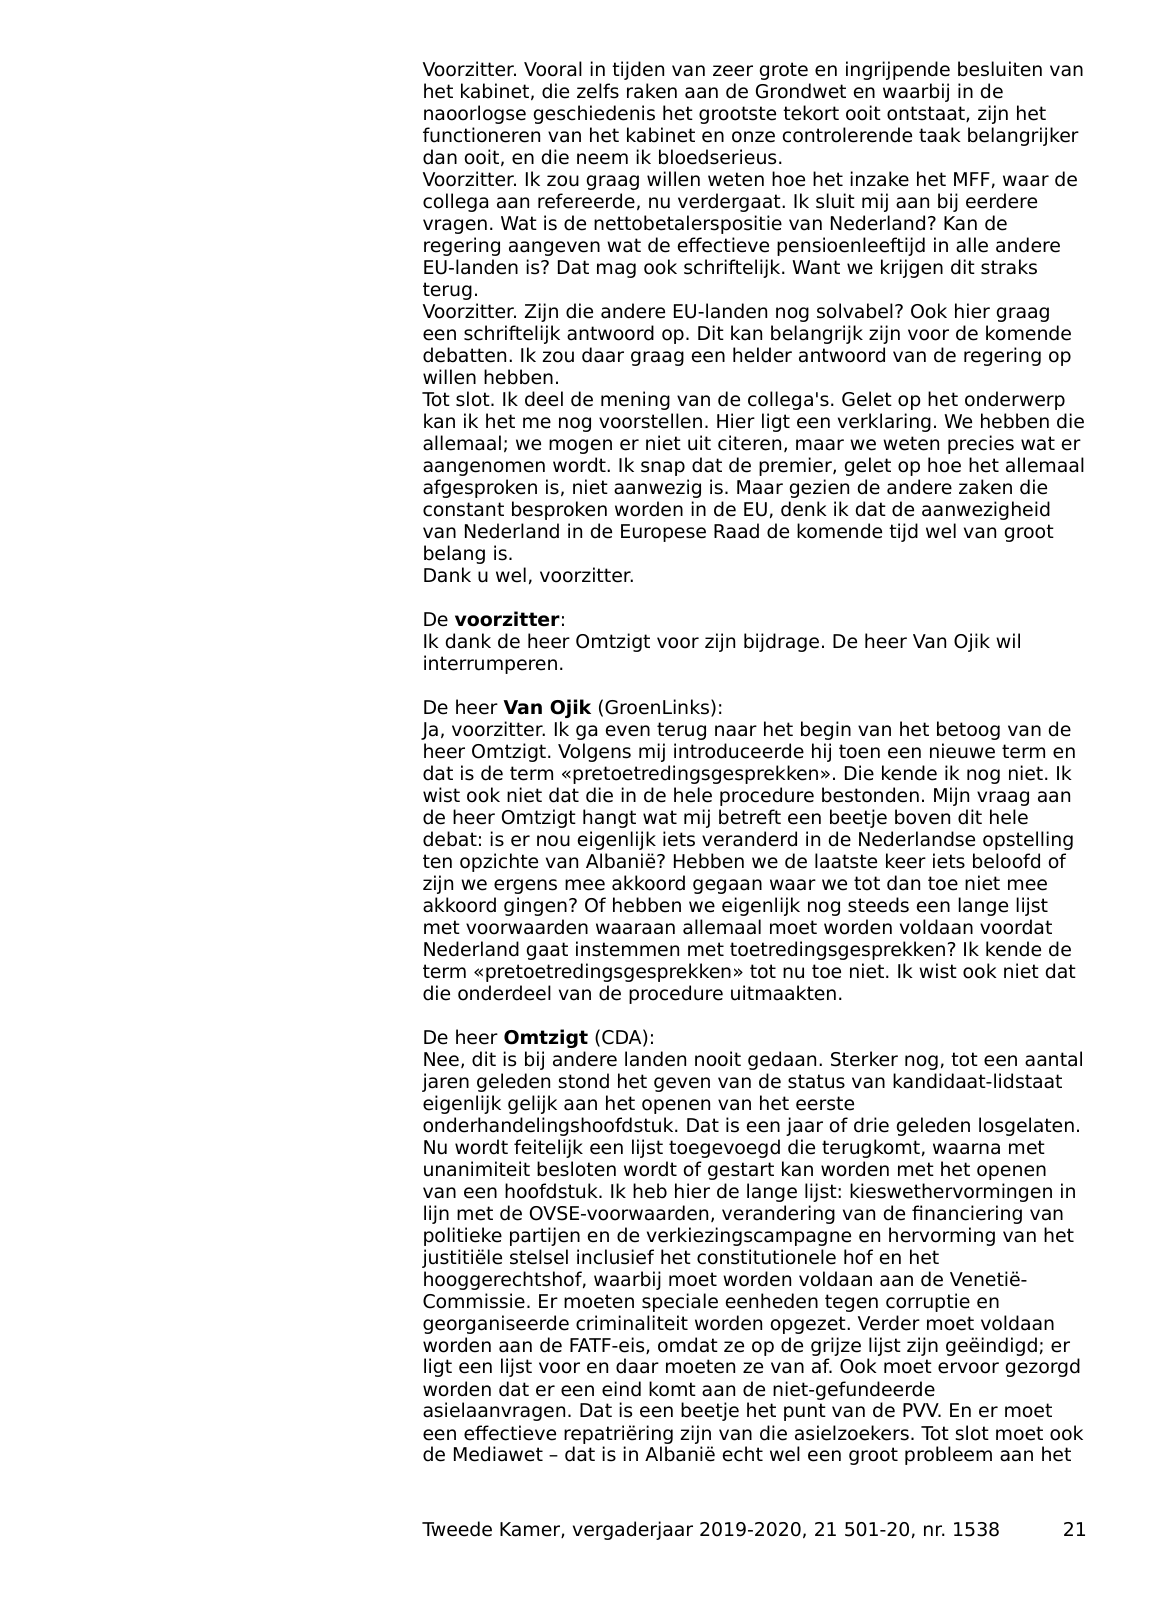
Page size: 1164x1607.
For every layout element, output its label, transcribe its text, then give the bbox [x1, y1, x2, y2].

text Voorzitter. Ik zou graag willen weten hoe het inzake het MFF, waar de collega aan refereerde, nu verdergaat. Ik sluit mij aan bij eerdere vragen. Wat is de nettobetalerspositie van Nederland? Kan de regering aangeven wat de effectieve pensioenleeftijd in alle andere EU-landen is? Dat mag ook schriftelijk. Want we krijgen dit straks terug. [422, 169, 1087, 301]
text De voorzitter: [422, 609, 1087, 631]
text De heer Van Ojik (GroenLinks): [422, 697, 1087, 719]
text Ik dank de heer Omtzigt voor zijn bijdrage. De heer Van Ojik wil interrumperen. [422, 631, 1087, 675]
text Ja, voorzitter. Ik ga even terug naar het begin van het betoog van de heer Omtzigt. Volgens mij introduceerde hij toen een nieuwe term en dat is de term «pretoetredingsgesprekken». Die kende ik nog niet. Ik wist ook niet dat die in de hele procedure bestonden. Mijn vraag aan de heer Omtzigt hangt wat mij betreft een beetje boven dit hele debat: is er nou eigenlijk iets veranderd in de Nederlandse opstelling ten opzichte van Albanië? Hebben we de laatste keer iets beloofd of zijn we ergens mee akkoord gegaan waar we tot dan toe niet mee akkoord gingen? Of hebben we eigenlijk nog steeds een lange lijst met voorwaarden waaraan allemaal moet worden voldaan voordat Nederland gaat instemmen met toetredingsgesprekken? Ik kende de term «pretoetredingsgesprekken» tot nu toe niet. Ik wist ook niet dat die onderdeel van de procedure uitmaakten. [422, 719, 1087, 1004]
text Dank u wel, voorzitter. [422, 564, 1087, 587]
text Voorzitter. Zijn die andere EU-landen nog solvabel? Ook hier graag een schriftelijk antwoord op. Dit kan belangrijk zijn voor de komende debatten. Ik zou daar graag een helder antwoord van de regering op willen hebben. [422, 301, 1087, 389]
text Nee, dit is bij andere landen nooit gedaan. Sterker nog, tot een aantal jaren geleden stond het geven van de status van kandidaat-lidstaat eigenlijk gelijk aan het openen van het eerste onderhandelingshoofdstuk. Dat is een jaar of drie geleden losgelaten. Nu wordt feitelijk een lijst toegevoegd die terugkomt, waarna met unanimiteit besloten wordt of gestart kan worden met het openen van een hoofdstuk. Ik heb hier de lange lijst: kieswethervormingen in lijn met de OVSE-voorwaarden, verandering van de financiering van politieke partijen en de verkiezingscampagne en hervorming van het justitiële stelsel inclusief het constitutionele hof en het hooggerechtshof, waarbij moet worden voldaan aan de Venetië-Commissie. Er moeten speciale eenheden tegen corruptie en georganiseerde criminaliteit worden opgezet. Verder moet voldaan worden aan de FATF-eis, omdat ze op de grijze lijst zijn geëindigd; er ligt een lijst voor en daar moeten ze van af. Ook moet ervoor gezorgd worden dat er een eind komt aan de niet-gefundeerde asielaanvragen. Dat is een beetje het punt van de PVV. En er moet een effectieve repatriëring zijn van die asielzoekers. Tot slot moet ook de Mediawet – dat is in Albanië echt wel een groot probleem aan het [422, 1049, 1087, 1466]
text Tot slot. Ik deel de mening van de collega's. Gelet op het onderwerp kan ik het me nog voorstellen. Hier ligt een verklaring. We hebben die allemaal; we mogen er niet uit citeren, maar we weten precies wat er aangenomen wordt. Ik snap dat de premier, gelet op hoe het allemaal afgesproken is, niet aanwezig is. Maar gezien de andere zaken die constant besproken worden in de EU, denk ik dat de aanwezigheid van Nederland in de Europese Raad de komende tijd wel van groot belang is. [422, 389, 1087, 564]
text Voorzitter. Vooral in tijden van zeer grote en ingrijpende besluiten van het kabinet, die zelfs raken aan de Grondwet en waarbij in de naoorlogse geschiedenis het grootste tekort ooit ontstaat, zijn het functioneren van het kabinet en onze controlerende taak belangrijker dan ooit, en die neem ik bloedserieus. [422, 59, 1087, 169]
text De heer Omtzigt (CDA): [422, 1027, 1087, 1049]
